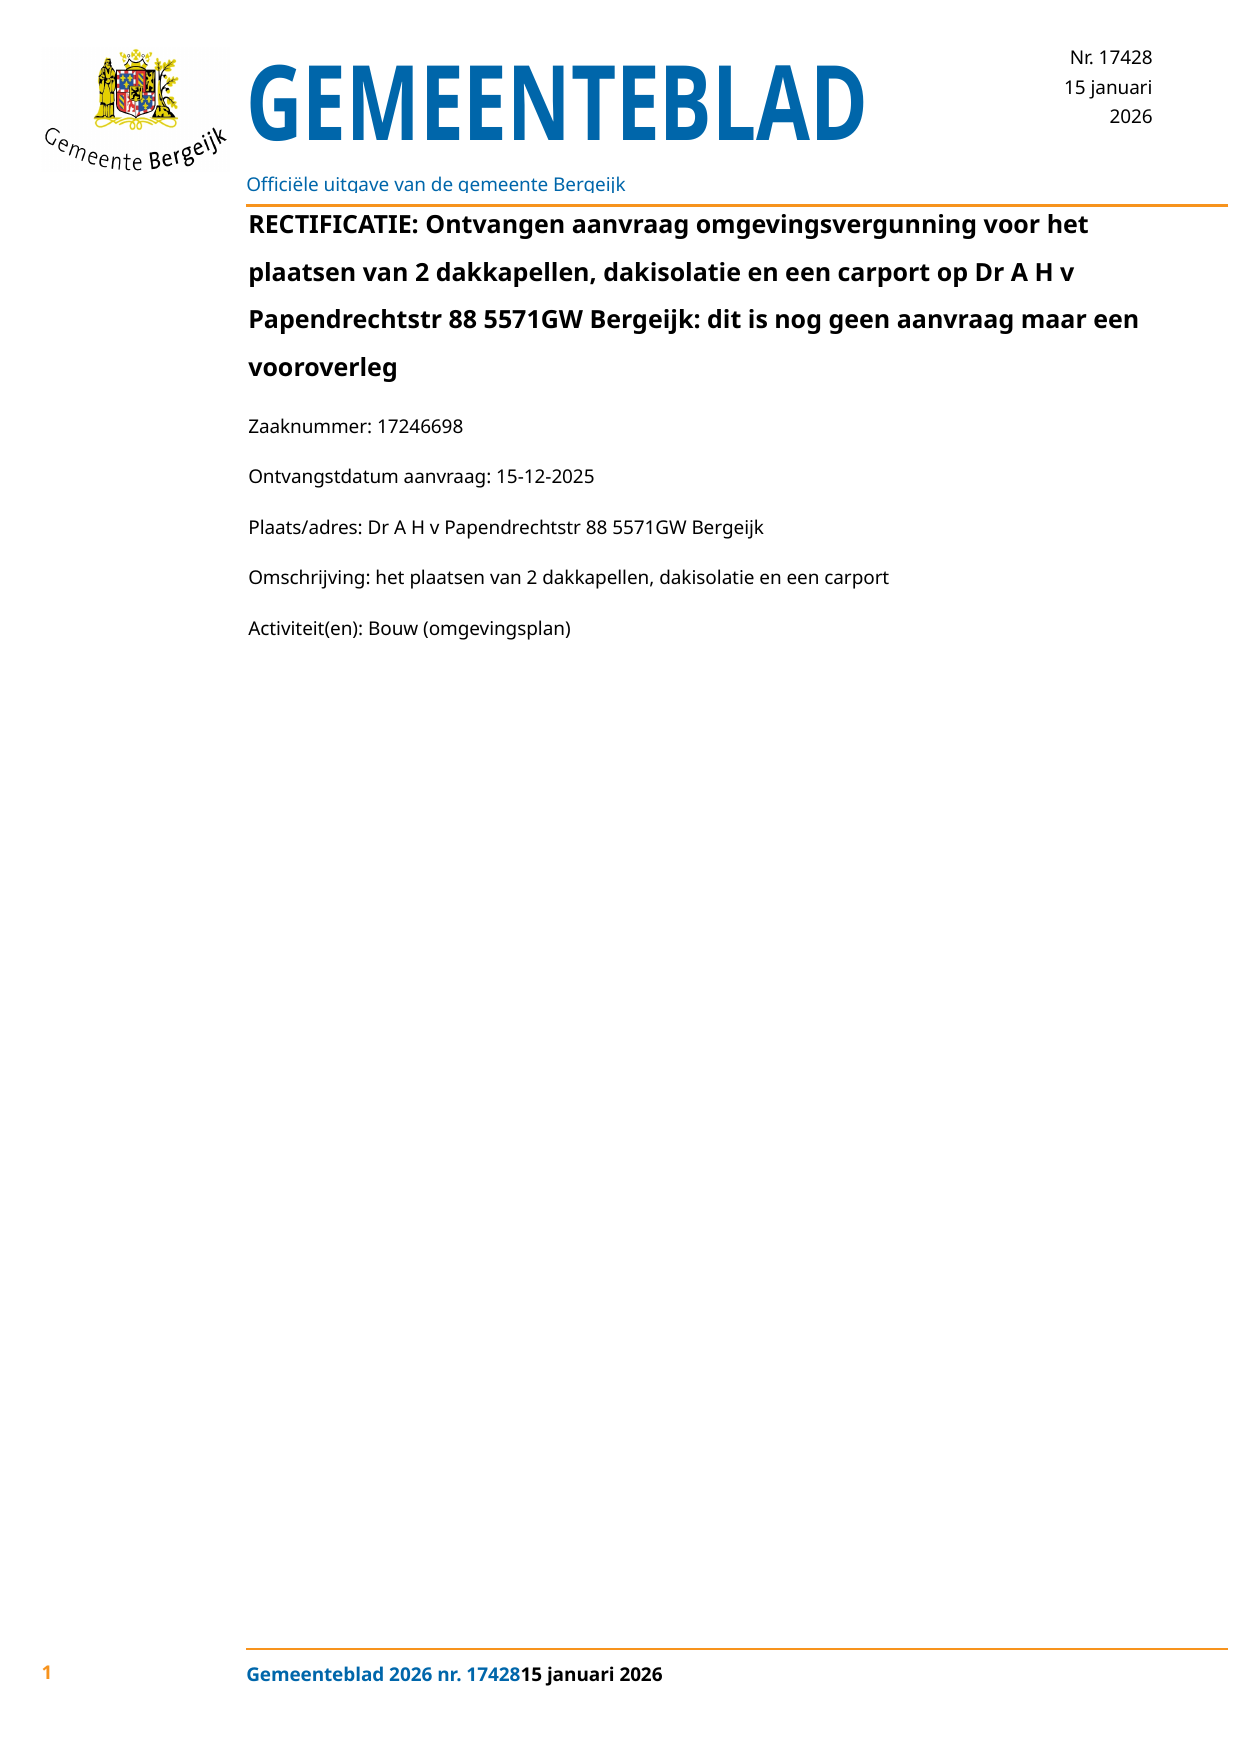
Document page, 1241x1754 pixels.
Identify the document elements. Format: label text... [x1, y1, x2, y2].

text Activiteit(en): Bouw (omgevingsplan) [248, 615, 1152, 641]
text Zaaknummer: 17246698 [248, 413, 1152, 439]
text Plaats/adres: Dr A H v Papendrechtstr 88 5571GW Bergeijk [248, 514, 1152, 540]
text Ontvangstdatum aanvraag: 15-12-2025 [248, 463, 1152, 489]
picture [41, 47, 231, 172]
text RECTIFICATIE: Ontvangen aanvraag omgevingsvergunning voor het plaatsen van 2 dakkapellen, dakisolatie en een carport op Dr A H v Papendrechtstr 88 5571GW Bergeijk: dit is nog geen aanvraag maar een vooroverleg [248, 207, 1152, 384]
text Omschrijving: het plaatsen van 2 dakkapellen, dakisolatie en een carport [248, 564, 1152, 590]
